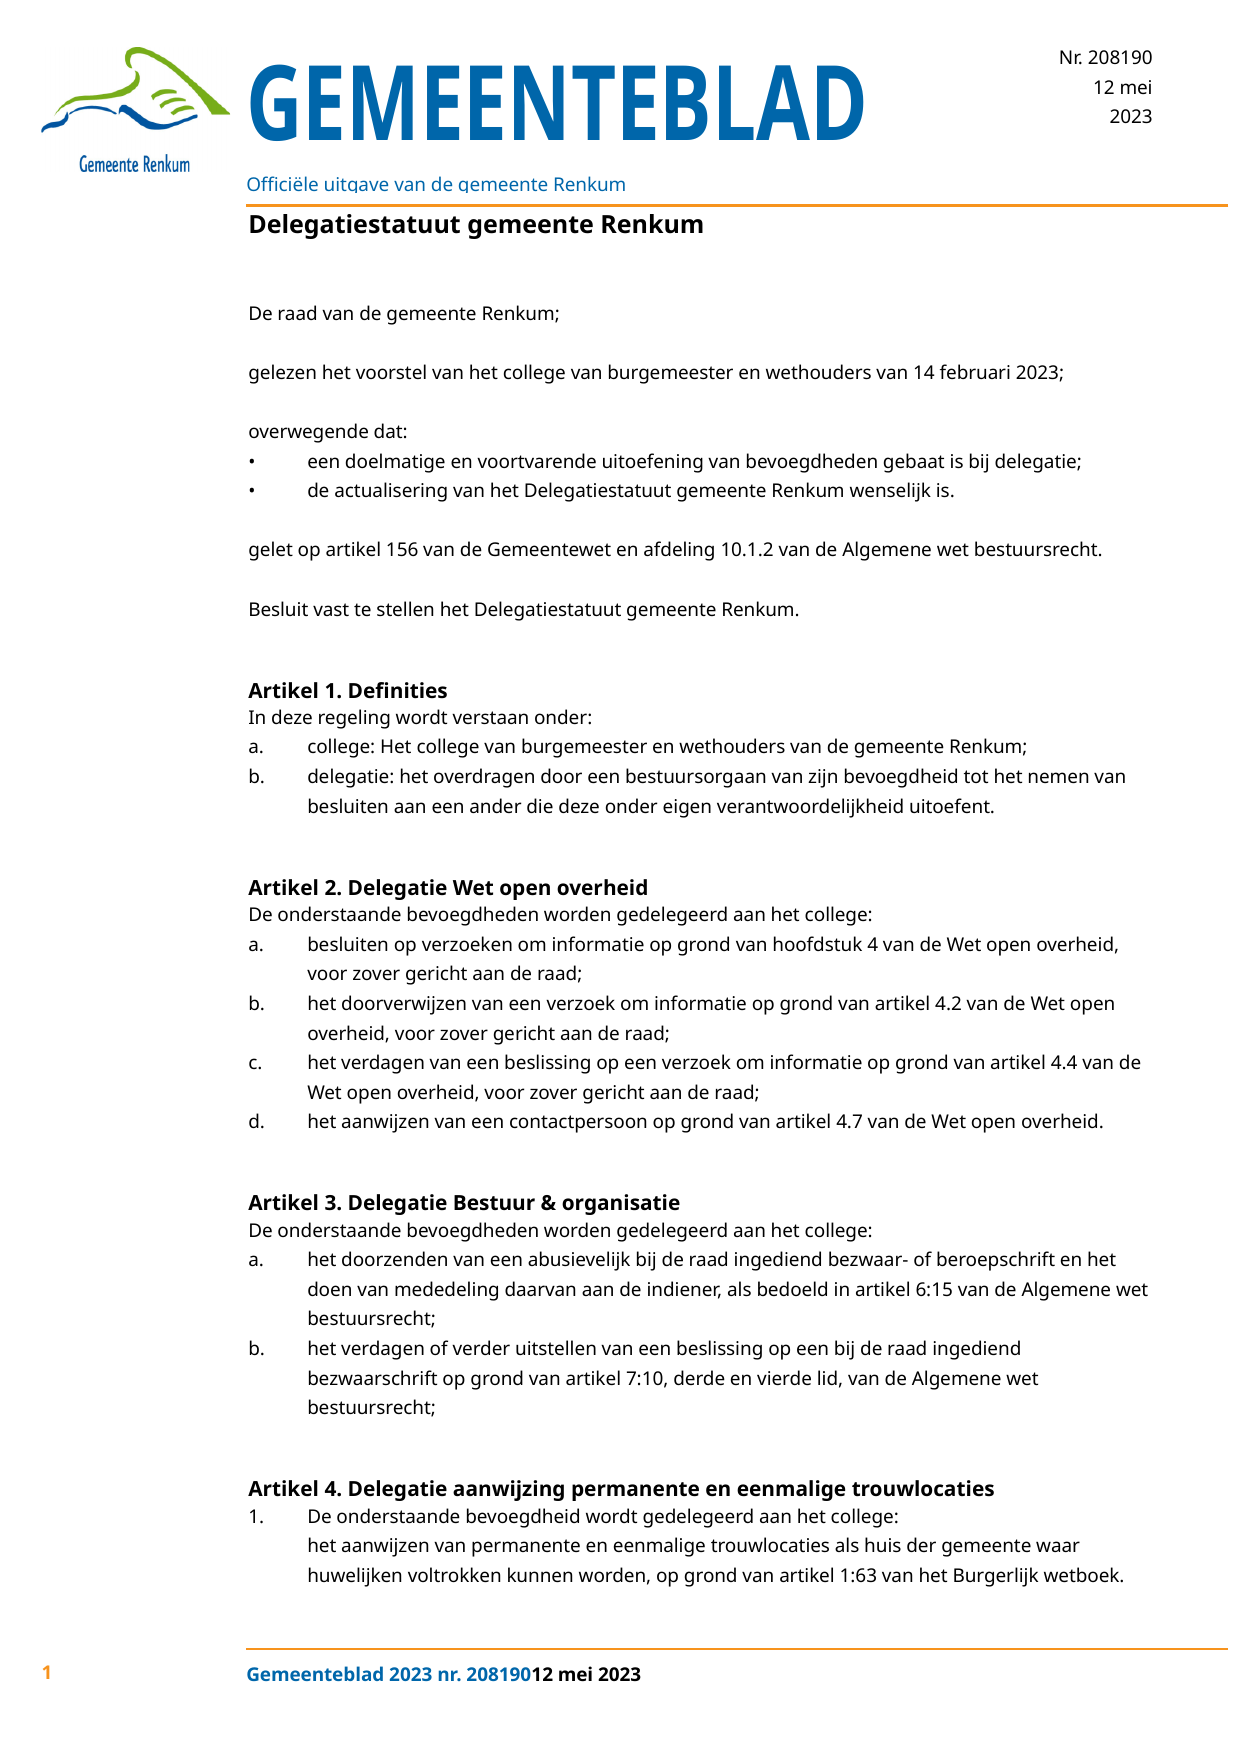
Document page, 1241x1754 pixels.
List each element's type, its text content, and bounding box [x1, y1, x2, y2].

text In deze regeling wordt verstaan onder: [248, 704, 1152, 730]
text De onderstaande bevoegdheden worden gedelegeerd aan het college: [248, 901, 1152, 927]
text gelezen het voorstel van het college van burgemeester en wethouders van 14 februari 2023; [248, 359, 1152, 385]
list besluiten op verzoeken om informatie op grond van hoofdstuk 4 van de Wet open overheid, voor zover gericht aan de raad; [248, 931, 1152, 986]
list het aanwijzen van een contactpersoon op grond van artikel 4.7 van de Wet open overheid. [248, 1108, 1152, 1134]
picture [41, 47, 231, 172]
list de actualisering van het Delegatiestatuut gemeente Renkum wenselijk is. [248, 477, 1152, 503]
text Besluit vast te stellen het Delegatiestatuut gemeente Renkum. [248, 596, 1152, 621]
text Artikel 4. Delegatie aanwijzing permanente en eenmalige trouwlocaties [248, 1474, 1152, 1503]
list het verdagen of verder uitstellen van een beslissing op een bij de raad ingediend bezwaarschrift op grond van artikel 7:10, derde en vierde lid, van de Algemene wet bestuursrecht; [248, 1335, 1152, 1420]
text Artikel 1. Definities [248, 676, 1152, 704]
text Artikel 3. Delegatie Bestuur & organisatie [248, 1188, 1152, 1217]
text De raad van de gemeente Renkum; [248, 300, 1152, 326]
list De onderstaande bevoegdheid wordt gedelegeerd aan het college: [248, 1503, 1152, 1528]
list college: Het college van burgemeester en wethouders van de gemeente Renkum; [248, 734, 1152, 759]
list het doorzenden van een abusievelijk bij de raad ingediend bezwaar- of beroepschrift en het doen van mededeling daarvan aan de indiener, als bedoeld in artikel 6:15 van de Algemene wet bestuursrecht; [248, 1246, 1152, 1331]
text Artikel 2. Delegatie Wet open overheid [248, 873, 1152, 901]
list het doorverwijzen van een verzoek om informatie op grond van artikel 4.2 van de Wet open overheid, voor zover gericht aan de raad; [248, 990, 1152, 1045]
text De onderstaande bevoegdheden worden gedelegeerd aan het college: [248, 1217, 1152, 1243]
list een doelmatige en voortvarende uitoefening van bevoegdheden gebaat is bij delegatie; [248, 448, 1152, 473]
text Delegatiestatuut gemeente Renkum [248, 207, 1152, 241]
text gelet op artikel 156 van de Gemeentewet en afdeling 10.1.2 van de Algemene wet bestuursrecht. [248, 537, 1152, 562]
list het verdagen van een beslissing op een verzoek om informatie op grond van artikel 4.4 van de Wet open overheid, voor zover gericht aan de raad; [248, 1049, 1152, 1104]
list het aanwijzen van permanente en eenmalige trouwlocaties als huis der gemeente waar huwelijken voltrokken kunnen worden, op grond van artikel 1:63 van het Burgerlijk wetboek. [248, 1532, 1152, 1588]
list delegatie: het overdragen door een bestuursorgaan van zijn bevoegdheid tot het nemen van besluiten aan een ander die deze onder eigen verantwoordelijkheid uitoefent. [248, 763, 1152, 819]
text overwegende dat: [248, 418, 1152, 444]
